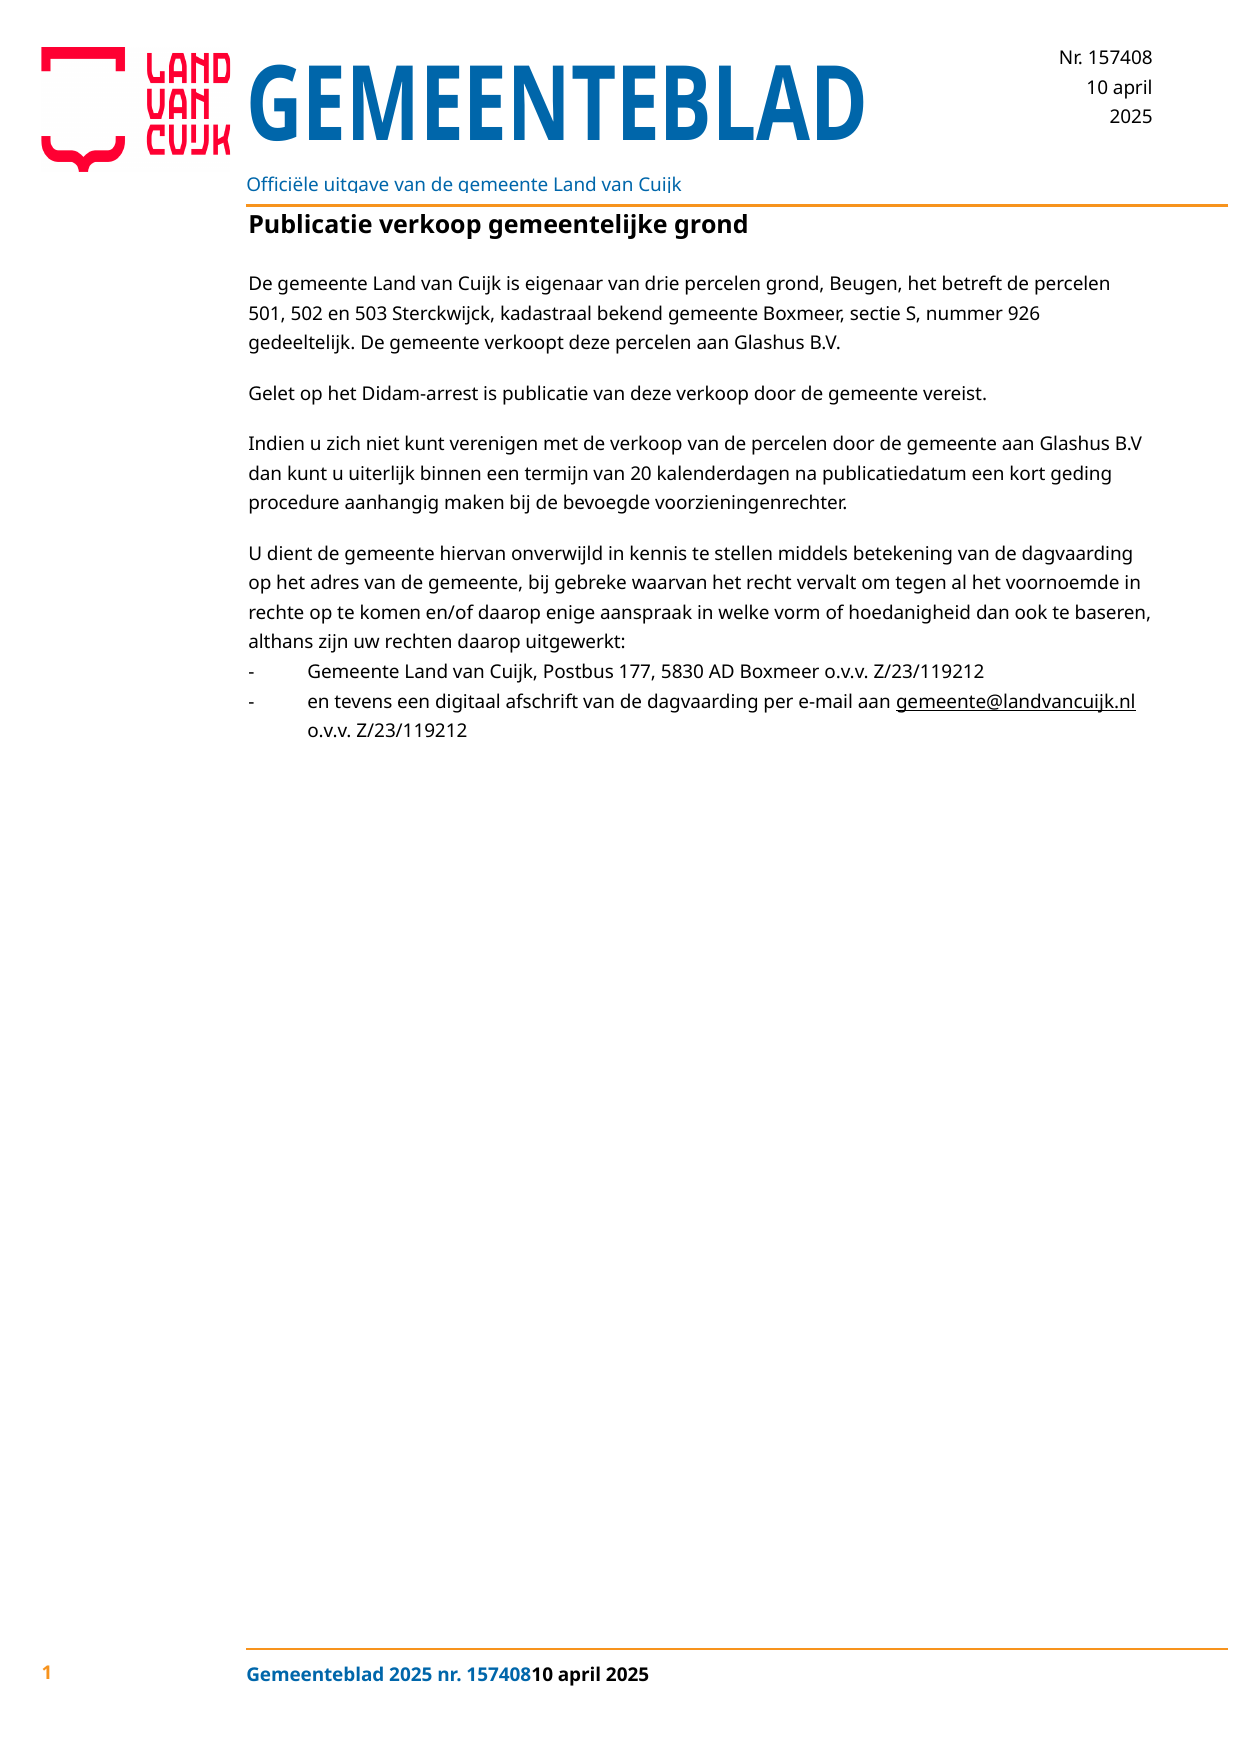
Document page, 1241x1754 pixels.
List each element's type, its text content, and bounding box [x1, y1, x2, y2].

picture [41, 47, 231, 172]
list en tevens een digitaal afschrift van de dagvaarding per e-mail aan gemeente@landvancuijk.nl o.v.v. Z/23/119212 [248, 688, 1152, 743]
text De gemeente Land van Cuijk is eigenaar van drie percelen grond, Beugen, het betreft de percelen 501, 502 en 503 Sterckwijck, kadastraal bekend gemeente Boxmeer, sectie S, nummer 926 gedeeltelijk. De gemeente verkoopt deze percelen aan Glashus B.V. [248, 270, 1152, 355]
list Gemeente Land van Cuijk, Postbus 177, 5830 AD Boxmeer o.v.v. Z/23/119212 [248, 658, 1152, 684]
text Indien u zich niet kunt verenigen met de verkoop van de percelen door de gemeente aan Glashus B.V dan kunt u uiterlijk binnen een termijn van 20 kalenderdagen na publicatiedatum een kort geding procedure aanhangig maken bij de bevoegde voorzieningenrechter. [248, 430, 1152, 515]
text Gelet op het Didam-arrest is publicatie van deze verkoop door de gemeente vereist. [248, 380, 1152, 406]
text Publicatie verkoop gemeentelijke grond [248, 207, 1152, 241]
text U dient de gemeente hiervan onverwijld in kennis te stellen middels betekening van de dagvaarding op het adres van de gemeente, bij gebreke waarvan het recht vervalt om tegen al het voornoemde in rechte op te komen en/of daarop enige aanspraak in welke vorm of hoedanigheid dan ook te baseren, althans zijn uw rechten daarop uitgewerkt: [248, 540, 1152, 654]
